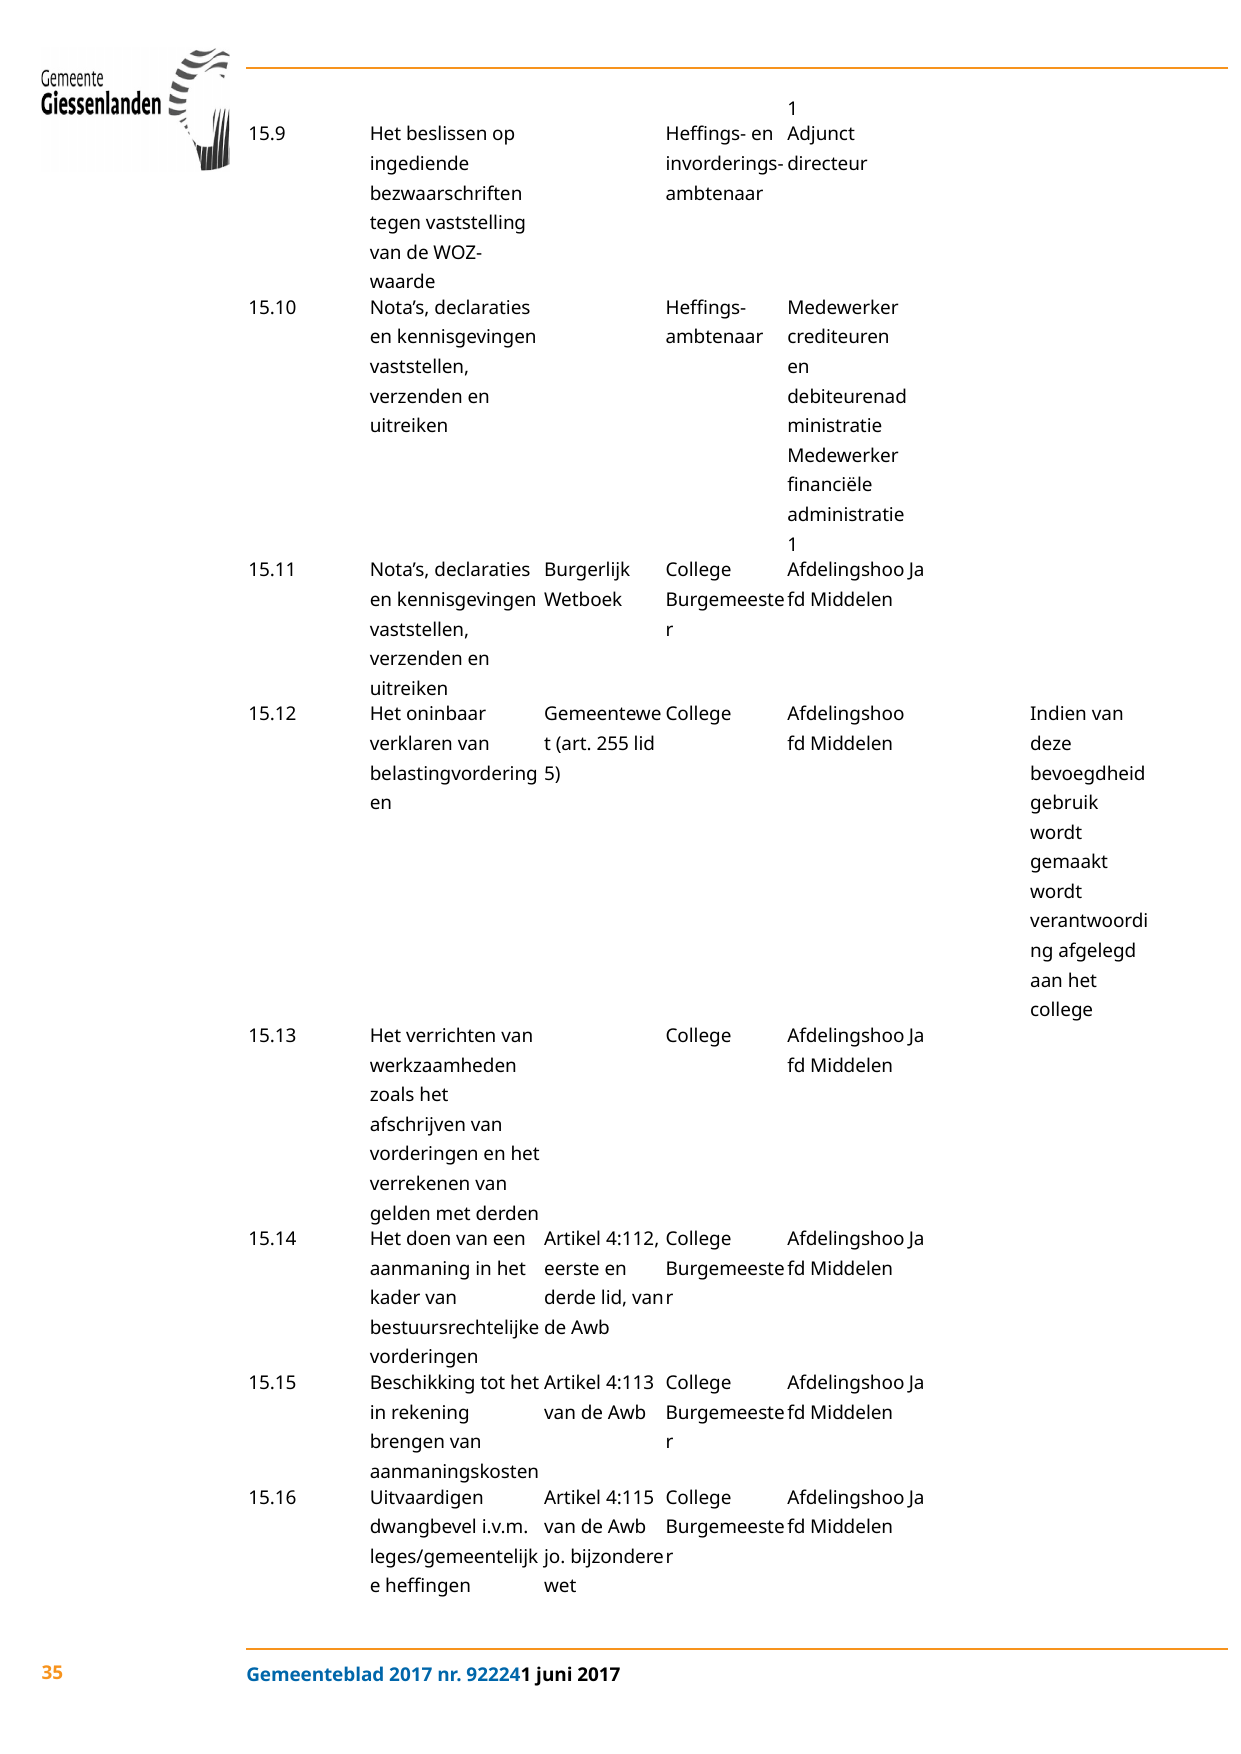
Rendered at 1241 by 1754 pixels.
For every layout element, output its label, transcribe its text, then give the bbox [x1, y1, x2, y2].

table_cell Nota’s, declaraties en kennisgevingen vaststellen, verzenden en uitreiken [370, 557, 544, 701]
table_cell College Burgemeester [665, 557, 787, 701]
table_cell [544, 294, 665, 557]
table_cell Medewerker crediteuren en debiteurenadministratie Medewerker financiële administratie 1 [787, 294, 908, 557]
table_cell Burgerlijk Wetboek [544, 557, 665, 701]
table_cell Afdelingshoofd Middelen [787, 701, 908, 1022]
table_cell College Burgemeester [665, 1225, 787, 1369]
table_cell [1030, 1370, 1152, 1484]
table_cell Beschikking tot het in rekening brengen van aanmaningskosten [370, 1370, 544, 1484]
table_cell Heffings- en invorderings-ambtenaar [665, 121, 787, 294]
table_cell Gemeentewet (art. 255 lid 5) [544, 701, 665, 1022]
table_cell College Burgemeester [665, 1484, 787, 1598]
table_cell Ja [909, 1370, 1030, 1484]
table_cell Artikel 4:115 van de Awb jo. bijzondere wet [544, 1484, 665, 1598]
table_cell Ja [909, 557, 1030, 701]
table_cell Artikel 4:112, eerste en derde lid, van de Awb [544, 1225, 665, 1369]
table_cell Afdelingshoofd Middelen [787, 1225, 908, 1369]
table_cell [909, 95, 1030, 121]
table_cell [1030, 1022, 1152, 1225]
table_cell 15.13 [248, 1022, 369, 1225]
table_cell Adjunct directeur [787, 121, 908, 294]
table_cell College [665, 701, 787, 1022]
table_cell [370, 95, 544, 121]
table_cell [1030, 1484, 1152, 1598]
table_cell Het oninbaar verklaren van belastingvorderingen [370, 701, 544, 1022]
table_cell College Burgemeester [665, 1370, 787, 1484]
table_cell Indien van deze bevoegdheid gebruik wordt gemaakt wordt verantwoording afgelegd aan het college [1030, 701, 1152, 1022]
table_cell [665, 95, 787, 121]
table_cell [1030, 1225, 1152, 1369]
table_cell College [665, 1022, 787, 1225]
table_cell Uitvaardigen dwangbevel i.v.m. leges/gemeentelijke heffingen [370, 1484, 544, 1598]
table_cell Ja [909, 1225, 1030, 1369]
table_cell [909, 701, 1030, 1022]
table_cell Het verrichten van werkzaamheden zoals het afschrijven van vorderingen en het verrekenen van gelden met derden [370, 1022, 544, 1225]
table_cell Afdelingshoofd Middelen [787, 1484, 908, 1598]
table_cell [544, 121, 665, 294]
table_cell [248, 95, 369, 121]
table_cell Ja [909, 1022, 1030, 1225]
table_cell Afdelingshoofd Middelen [787, 557, 908, 701]
table_cell [1030, 557, 1152, 701]
table_cell [1030, 121, 1152, 294]
table_cell Nota’s, declaraties en kennisgevingen vaststellen, verzenden en uitreiken [370, 294, 544, 557]
table_cell 15.16 [248, 1484, 369, 1598]
table_cell Heffings-ambtenaar [665, 294, 787, 557]
table_cell Ja [909, 1484, 1030, 1598]
picture [41, 47, 231, 172]
table_cell 15.12 [248, 701, 369, 1022]
table_cell Afdelingshoofd Middelen [787, 1370, 908, 1484]
table_cell 15.15 [248, 1370, 369, 1484]
table_cell Afdelingshoofd Middelen [787, 1022, 908, 1225]
table_cell 15.11 [248, 557, 369, 701]
table_cell Het beslissen op ingediende bezwaarschriften tegen vaststelling van de WOZ-waarde [370, 121, 544, 294]
table_cell [909, 294, 1030, 557]
table_cell 15.14 [248, 1225, 369, 1369]
table_cell [544, 95, 665, 121]
table_cell [1030, 95, 1152, 121]
table_cell [909, 121, 1030, 294]
table_cell [1030, 294, 1152, 557]
table_cell 1 [787, 95, 908, 121]
table_cell 15.9 [248, 121, 369, 294]
table_cell 15.10 [248, 294, 369, 557]
table_cell Het doen van een aanmaning in het kader van bestuursrechtelijke vorderingen [370, 1225, 544, 1369]
table_cell [544, 1022, 665, 1225]
table_cell Artikel 4:113 van de Awb [544, 1370, 665, 1484]
